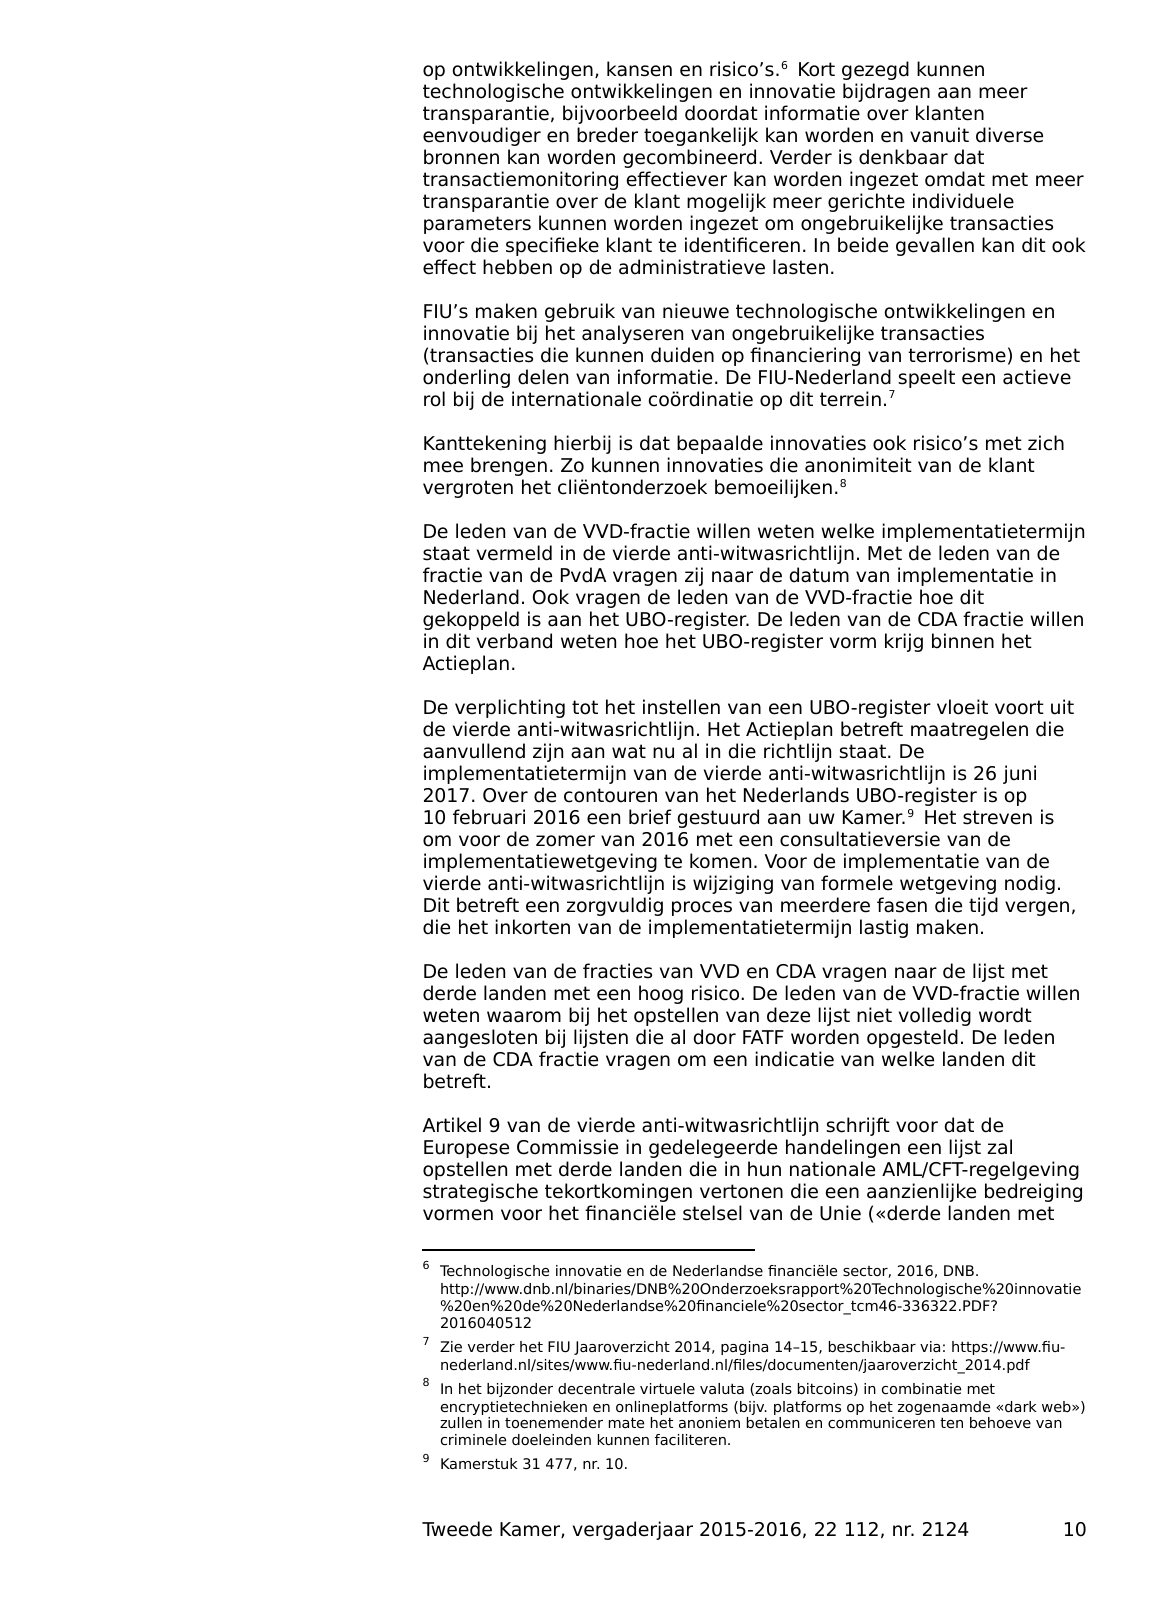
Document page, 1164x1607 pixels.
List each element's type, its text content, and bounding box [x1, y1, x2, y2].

text Technologische innovatie en de Nederlandse financiële sector, 2016, DNB. http://www.dnb.nl/binaries/DNB%20Onderzoeksrapport%20Technologische%20innovatie%20en%20de%20Nederlandse%20financiele%20sector_tcm46-336322.PDF?2016040512 [422, 1259, 1087, 1332]
text Kanttekening hierbij is dat bepaalde innovaties ook risico’s met zich mee brengen. Zo kunnen innovaties die anonimiteit van de klant vergroten het cliëntonderzoek bemoeilijken. [422, 433, 1087, 499]
text Kamerstuk 31 477, nr. 10. [422, 1452, 1087, 1474]
text In het bijzonder decentrale virtuele valuta (zoals bitcoins) in combinatie met encryptietechnieken en onlineplatforms (bijv. platforms op het zogenaamde «dark web») zullen in toenemender mate het anoniem betalen en communiceren ten behoeve van criminele doeleinden kunnen faciliteren. [422, 1377, 1087, 1449]
text De leden van de fracties van VVD en CDA vragen naar de lijst met derde landen met een hoog risico. De leden van de VVD-fractie willen weten waarom bij het opstellen van deze lijst niet volledig wordt aangesloten bij lijsten die al door FATF worden opgesteld. De leden van de CDA fractie vragen om een indicatie van welke landen dit betreft. [422, 961, 1087, 1093]
text Artikel 9 van de vierde anti-witwasrichtlijn schrijft voor dat de Europese Commissie in gedelegeerde handelingen een lijst zal opstellen met derde landen die in hun nationale AML/CFT-regelgeving strategische tekortkomingen vertonen die een aanzienlijke bedreiging vormen voor het financiële stelsel van de Unie («derde landen met [422, 1115, 1087, 1225]
text FIU’s maken gebruik van nieuwe technologische ontwikkelingen en innovatie bij het analyseren van ongebruikelijke transacties (transacties die kunnen duiden op financiering van terrorisme) en het onderling delen van informatie. De FIU-Nederland speelt een actieve rol bij de internationale coördinatie op dit terrein. [422, 301, 1087, 411]
text op ontwikkelingen, kansen en risico’s. Kort gezegd kunnen technologische ontwikkelingen en innovatie bijdragen aan meer transparantie, bijvoorbeeld doordat informatie over klanten eenvoudiger en breder toegankelijk kan worden en vanuit diverse bronnen kan worden gecombineerd. Verder is denkbaar dat transactiemonitoring effectiever kan worden ingezet omdat met meer transparantie over de klant mogelijk meer gerichte individuele parameters kunnen worden ingezet om ongebruikelijke transacties voor die specifieke klant te identificeren. In beide gevallen kan dit ook effect hebben op de administratieve lasten. [422, 59, 1087, 279]
text Zie verder het FIU Jaaroverzicht 2014, pagina 14–15, beschikbaar via: https://www.fiu-nederland.nl/sites/www.fiu-nederland.nl/files/documenten/jaaroverzicht_2014.pdf [422, 1335, 1087, 1374]
text De verplichting tot het instellen van een UBO-register vloeit voort uit de vierde anti-witwasrichtlijn. Het Actieplan betreft maatregelen die aanvullend zijn aan wat nu al in die richtlijn staat. De implementatietermijn van de vierde anti-witwasrichtlijn is 26 juni 2017. Over de contouren van het Nederlands UBO-register is op 10 februari 2016 een brief gestuurd aan uw Kamer. Het streven is om voor de zomer van 2016 met een consultatieversie van de implementatiewetgeving te komen. Voor de implementatie van de vierde anti-witwasrichtlijn is wijziging van formele wetgeving nodig. Dit betreft een zorgvuldig proces van meerdere fasen die tijd vergen, die het inkorten van de implementatietermijn lastig maken. [422, 697, 1087, 939]
text De leden van de VVD-fractie willen weten welke implementatietermijn staat vermeld in de vierde anti-witwasrichtlijn. Met de leden van de fractie van de PvdA vragen zij naar de datum van implementatie in Nederland. Ook vragen de leden van de VVD-fractie hoe dit gekoppeld is aan het UBO-register. De leden van de CDA fractie willen in dit verband weten hoe het UBO-register vorm krijg binnen het Actieplan. [422, 521, 1087, 675]
